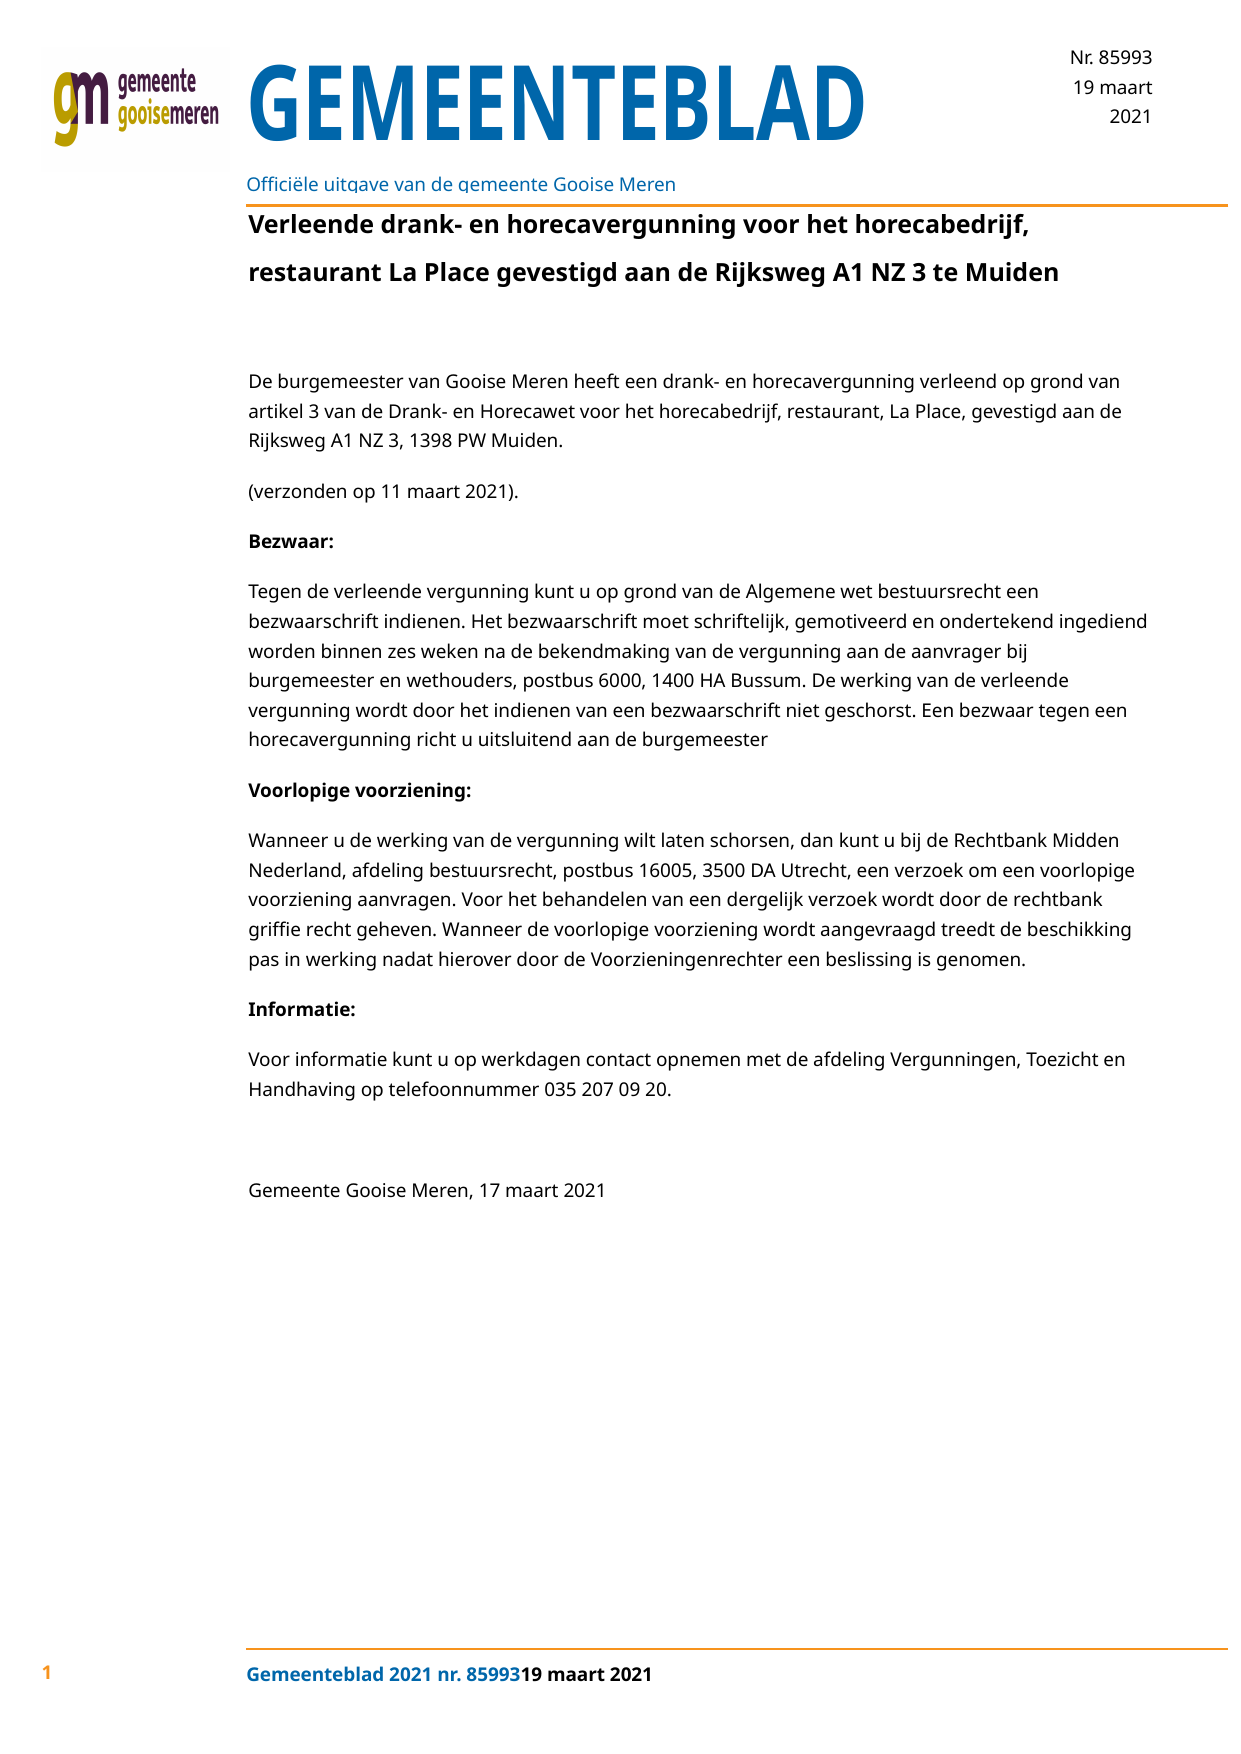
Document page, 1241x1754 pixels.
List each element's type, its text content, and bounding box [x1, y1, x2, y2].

text Wanneer u de werking van de vergunning wilt laten schorsen, dan kunt u bij de Rechtbank Midden Nederland, afdeling bestuursrecht, postbus 16005, 3500 DA Utrecht, een verzoek om een voorlopige voorziening aanvragen. Voor het behandelen van een dergelijk verzoek wordt door de rechtbank griffie recht geheven. Wanneer de voorlopige voorziening wordt aangevraagd treedt de beschikking pas in werking nadat hierover door de Voorzieningenrechter een beslissing is genomen. [248, 827, 1152, 972]
text Bezwaar: [248, 528, 1152, 554]
text Gemeente Gooise Meren, 17 maart 2021 [248, 1177, 1152, 1203]
text De burgemeester van Gooise Meren heeft een drank- en horecavergunning verleend op grond van artikel 3 van de Drank- en Horecawet voor het horecabedrijf, restaurant, La Place, gevestigd aan de Rijksweg A1 NZ 3, 1398 PW Muiden. [248, 368, 1152, 453]
text Voorlopige voorziening: [248, 777, 1152, 803]
text Tegen de verleende vergunning kunt u op grond van de Algemene wet bestuursrecht een bezwaarschrift indienen. Het bezwaarschrift moet schriftelijk, gemotiveerd en ondertekend ingediend worden binnen zes weken na de bekendmaking van de vergunning aan de aanvrager bij burgemeester en wethouders, postbus 6000, 1400 HA Bussum. De werking van de verleende vergunning wordt door het indienen van een bezwaarschrift niet geschorst. Een bezwaar tegen een horecavergunning richt u uitsluitend aan de burgemeester [248, 579, 1152, 752]
text Verleende drank- en horecavergunning voor het horecabedrijf, restaurant La Place gevestigd aan de Rijksweg A1 NZ 3 te Muiden [248, 207, 1152, 288]
text Informatie: [248, 996, 1152, 1022]
text Voor informatie kunt u op werkdagen contact opnemen met de afdeling Vergunningen, Toezicht en Handhaving op telefoonnummer 035 207 09 20. [248, 1047, 1152, 1102]
picture [41, 47, 231, 172]
text (verzonden op 11 maart 2021). [248, 478, 1152, 504]
